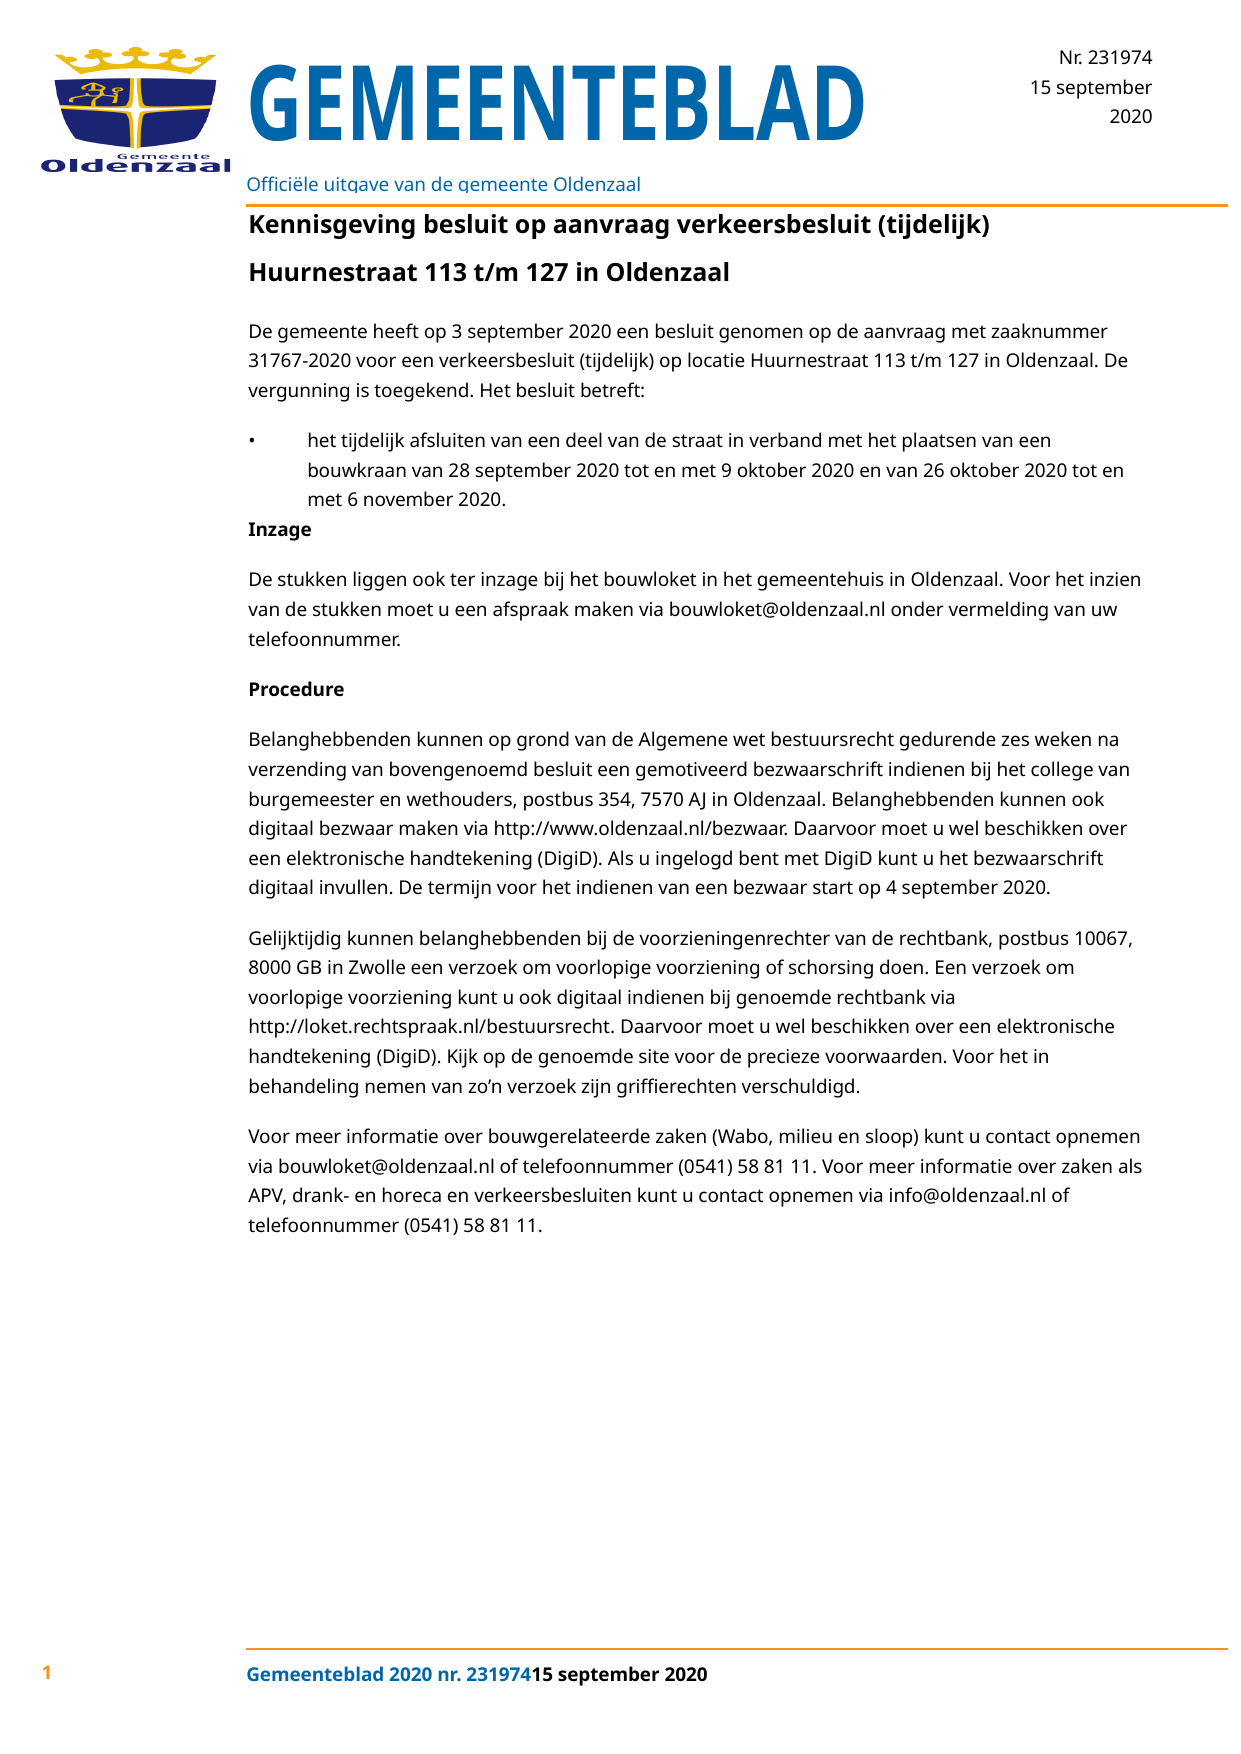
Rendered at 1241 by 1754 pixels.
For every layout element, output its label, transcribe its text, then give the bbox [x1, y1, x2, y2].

text Gelijktijdig kunnen belanghebbenden bij de voorzieningenrechter van de rechtbank, postbus 10067, 8000 GB in Zwolle een verzoek om voorlopige voorziening of schorsing doen. Een verzoek om voorlopige voorziening kunt u ook digitaal indienen bij genoemde rechtbank via http://loket.rechtspraak.nl/bestuursrecht. Daarvoor moet u wel beschikken over een elektronische handtekening (DigiD). Kijk op de genoemde site voor de precieze voorwaarden. Voor het in behandeling nemen van zo’n verzoek zijn griffierechten verschuldigd. [248, 925, 1152, 1099]
text Procedure [248, 676, 1152, 702]
text Inzage [248, 516, 1152, 542]
text De gemeente heeft op 3 september 2020 een besluit genomen op de aanvraag met zaaknummer 31767-2020 voor een verkeersbesluit (tijdelijk) op locatie Huurnestraat 113 t/m 127 in Oldenzaal. De vergunning is toegekend. Het besluit betreft: [248, 318, 1152, 403]
list het tijdelijk afsluiten van een deel van de straat in verband met het plaatsen van een bouwkraan van 28 september 2020 tot en met 9 oktober 2020 en van 26 oktober 2020 tot en met 6 november 2020. [248, 427, 1152, 512]
text Voor meer informatie over bouwgerelateerde zaken (Wabo, milieu en sloop) kunt u contact opnemen via bouwloket@oldenzaal.nl of telefoonnummer (0541) 58 81 11. Voor meer informatie over zaken als APV, drank- en horeca en verkeersbesluiten kunt u contact opnemen via info@oldenzaal.nl of telefoonnummer (0541) 58 81 11. [248, 1123, 1152, 1238]
text Belanghebbenden kunnen op grond van de Algemene wet bestuursrecht gedurende zes weken na verzending van bovengenoemd besluit een gemotiveerd bezwaarschrift indienen bij het college van burgemeester en wethouders, postbus 354, 7570 AJ in Oldenzaal. Belanghebbenden kunnen ook digitaal bezwaar maken via http://www.oldenzaal.nl/bezwaar. Daarvoor moet u wel beschikken over een elektronische handtekening (DigiD). Als u ingelogd bent met DigiD kunt u het bezwaarschrift digitaal invullen. De termijn voor het indienen van een bezwaar start op 4 september 2020. [248, 727, 1152, 900]
picture [41, 47, 231, 172]
text De stukken liggen ook ter inzage bij het bouwloket in het gemeentehuis in Oldenzaal. Voor het inzien van de stukken moet u een afspraak maken via bouwloket@oldenzaal.nl onder vermelding van uw telefoonnummer. [248, 567, 1152, 652]
text Kennisgeving besluit op aanvraag verkeersbesluit (tijdelijk) Huurnestraat 113 t/m 127 in Oldenzaal [248, 207, 1152, 288]
